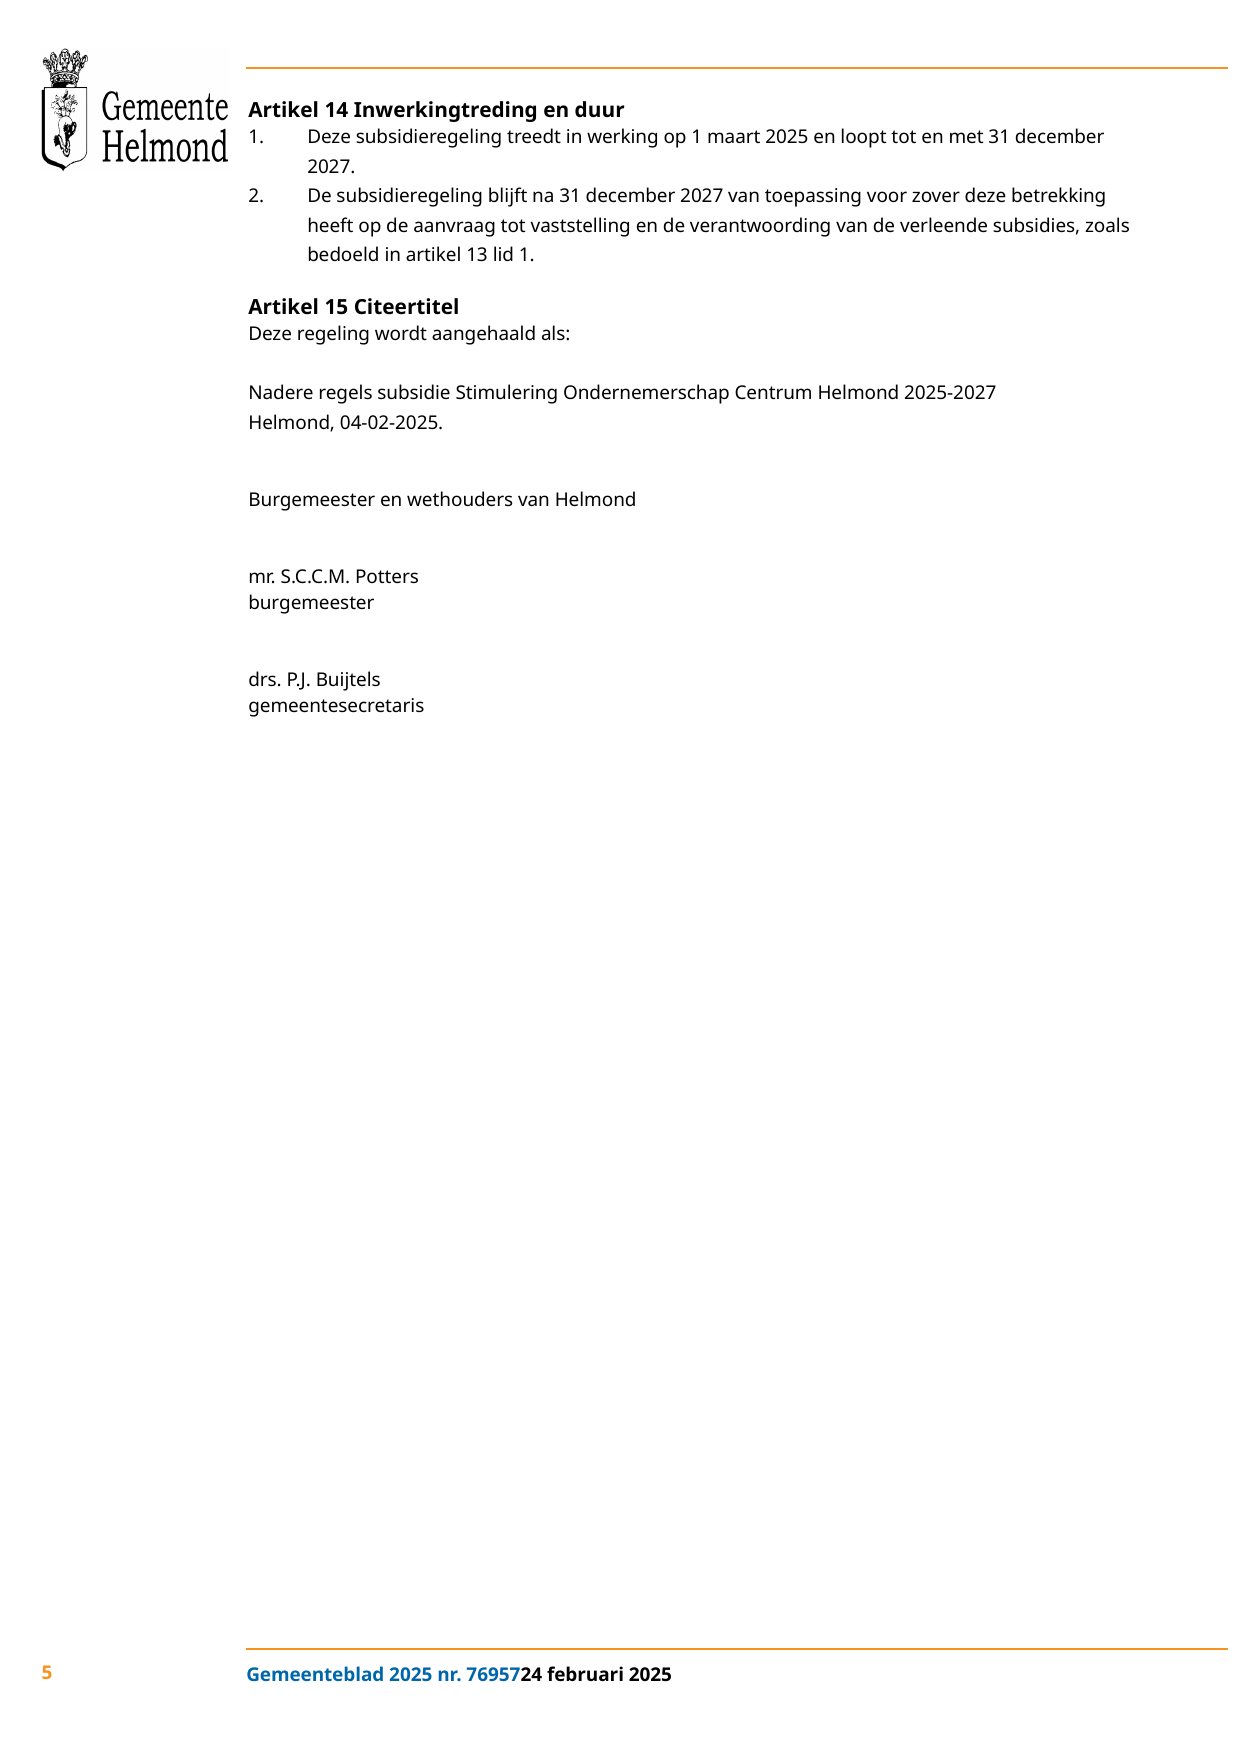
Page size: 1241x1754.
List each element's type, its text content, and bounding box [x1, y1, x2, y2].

text Helmond, 04-02-2025. [248, 409, 1152, 435]
picture [41, 47, 231, 172]
text gemeentesecretaris [248, 692, 1152, 718]
text Burgemeester en wethouders van Helmond [248, 486, 1152, 512]
text burgemeester [248, 589, 1152, 615]
list Deze subsidieregeling treedt in werking op 1 maart 2025 en loopt tot en met 31 december 2027. [248, 123, 1152, 178]
text mr. S.C.C.M. Potters [248, 563, 1152, 589]
text Artikel 15 Citeertitel [248, 292, 1152, 320]
text drs. P.J. Buijtels [248, 666, 1152, 692]
text Nadere regels subsidie Stimulering Ondernemerschap Centrum Helmond 2025-2027 [248, 379, 1152, 405]
text Deze regeling wordt aangehaald als: [248, 320, 1152, 346]
list De subsidieregeling blijft na 31 december 2027 van toepassing voor zover deze betrekking heeft op de aanvraag tot vaststelling en de verantwoording van de verleende subsidies, zoals bedoeld in artikel 13 lid 1. [248, 182, 1152, 267]
text Artikel 14 Inwerkingtreding en duur [248, 95, 1152, 123]
